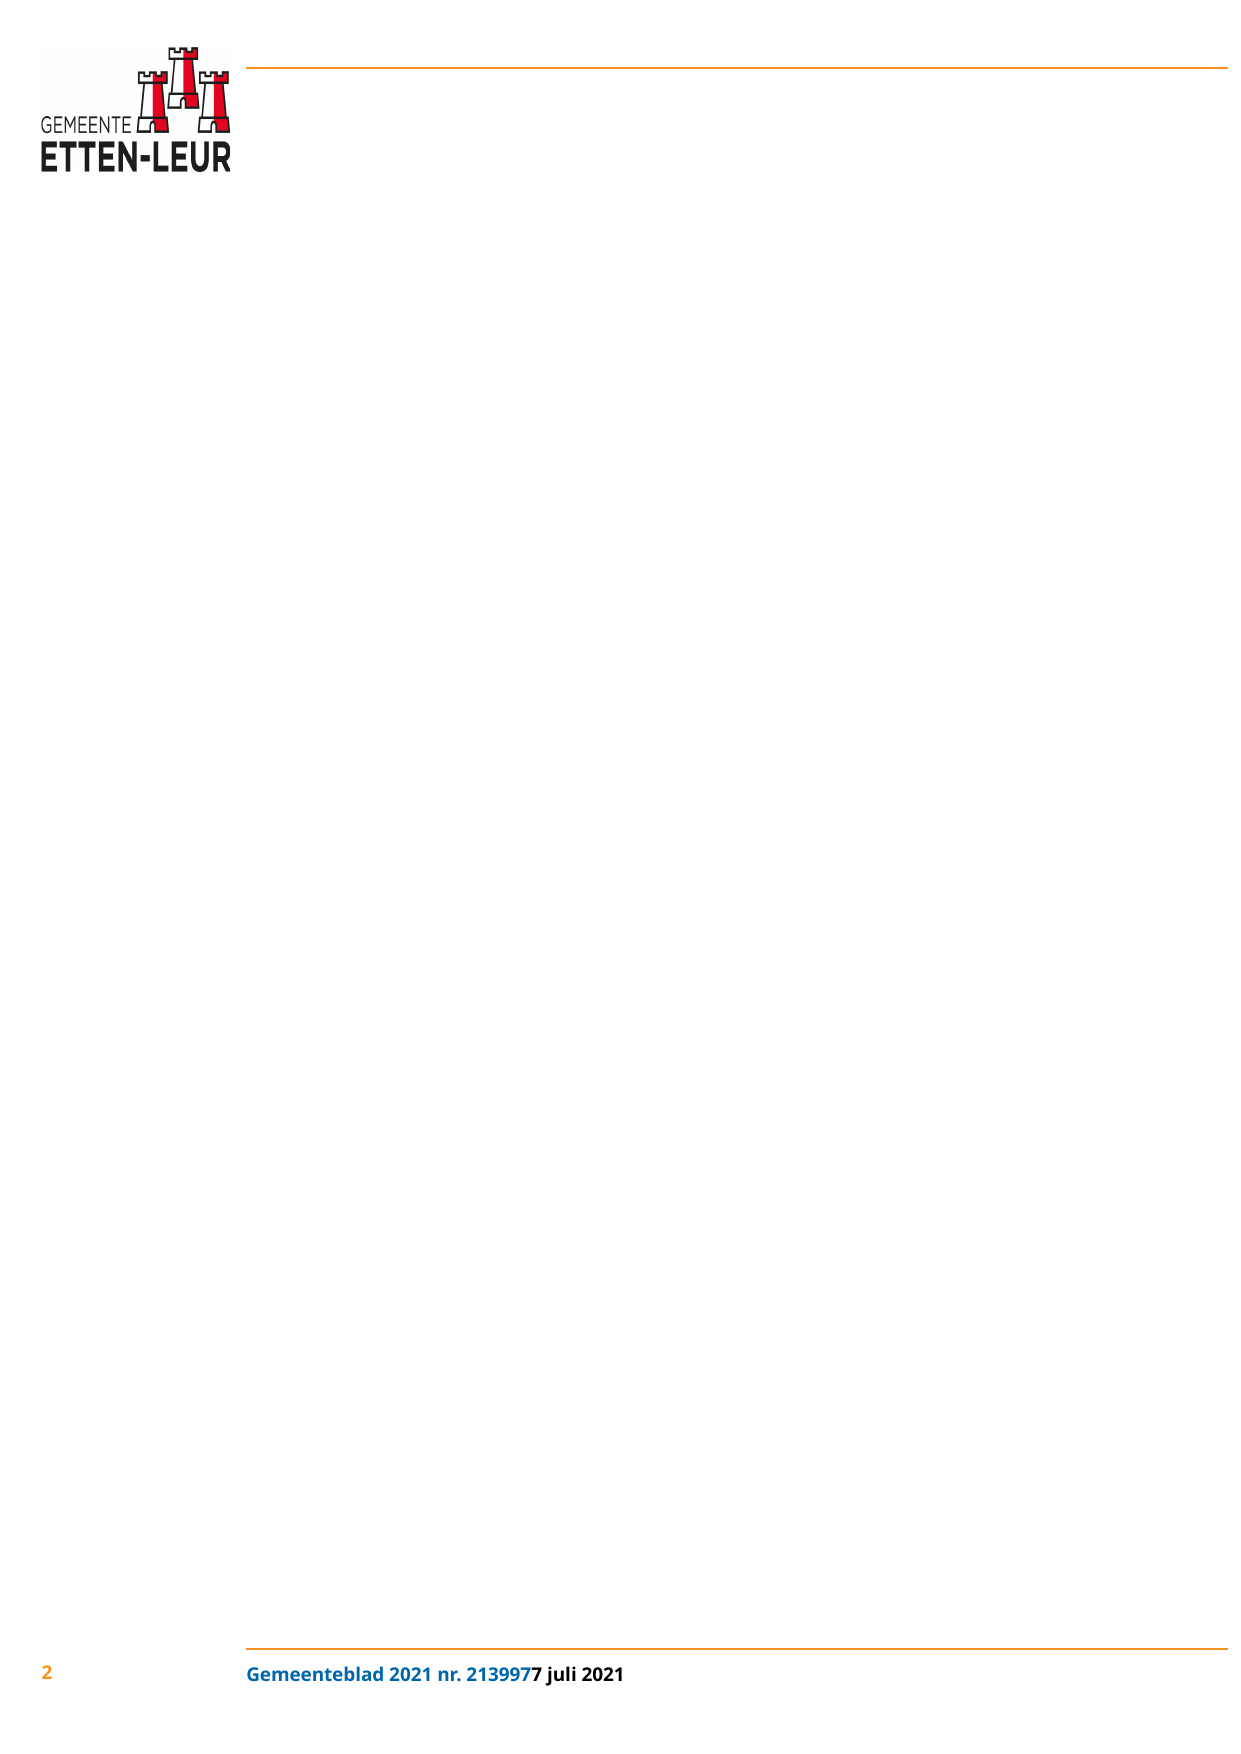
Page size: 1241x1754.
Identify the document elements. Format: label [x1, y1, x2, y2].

picture [41, 47, 231, 172]
